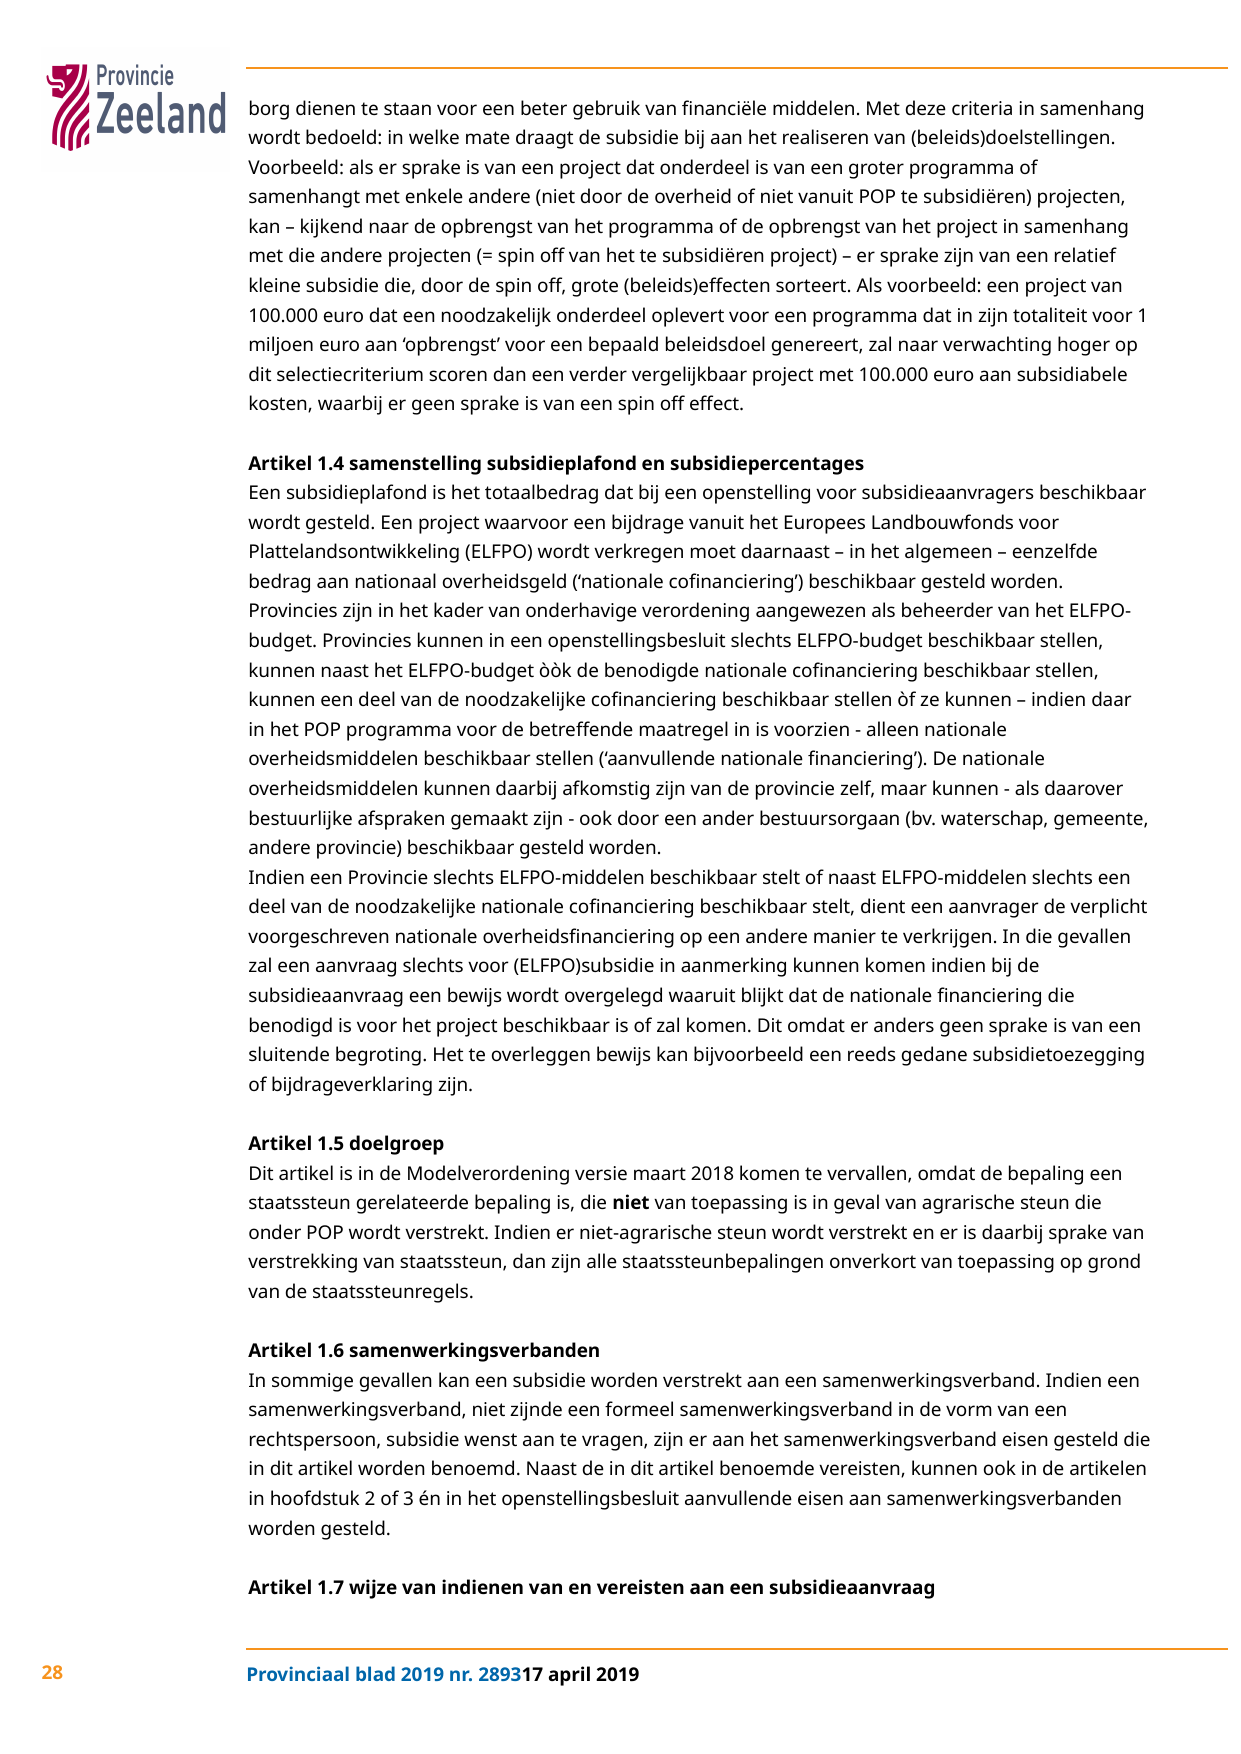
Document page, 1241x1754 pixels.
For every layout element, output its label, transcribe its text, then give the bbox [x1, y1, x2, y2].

text In sommige gevallen kan een subsidie worden verstrekt aan een samenwerkingsverband. Indien een samenwerkingsverband, niet zijnde een formeel samenwerkingsverband in de vorm van een rechtspersoon, subsidie wenst aan te vragen, zijn er aan het samenwerkingsverband eisen gesteld die in dit artikel worden benoemd. Naast de in dit artikel benoemde vereisten, kunnen ook in de artikelen in hoofdstuk 2 of 3 én in het openstellingsbesluit aanvullende eisen aan samenwerkingsverbanden worden gesteld. [248, 1367, 1152, 1541]
text Dit artikel is in de Modelverordening versie maart 2018 komen te vervallen, omdat de bepaling een staatssteun gerelateerde bepaling is, die niet van toepassing is in geval van agrarische steun die onder POP wordt verstrekt. Indien er niet-agrarische steun wordt verstrekt en er is daarbij sprake van verstrekking van staatssteun, dan zijn alle staatssteunbepalingen onverkort van toepassing op grond van de staatssteunregels. [248, 1160, 1152, 1304]
text Artikel 1.4 samenstelling subsidieplafond en subsidiepercentages [248, 450, 1152, 476]
text Indien een Provincie slechts ELFPO-middelen beschikbaar stelt of naast ELFPO-middelen slechts een deel van de noodzakelijke nationale cofinanciering beschikbaar stelt, dient een aanvrager de verplicht voorgeschreven nationale overheidsfinanciering op een andere manier te verkrijgen. In die gevallen zal een aanvraag slechts voor (ELFPO)subsidie in aanmerking kunnen komen indien bij de subsidieaanvraag een bewijs wordt overgelegd waaruit blijkt dat de nationale financiering die benodigd is voor het project beschikbaar is of zal komen. Dit omdat er anders geen sprake is van een sluitende begroting. Het te overleggen bewijs kan bijvoorbeeld een reeds gedane subsidietoezegging of bijdrageverklaring zijn. [248, 864, 1152, 1097]
text Een subsidieplafond is het totaalbedrag dat bij een openstelling voor subsidieaanvragers beschikbaar wordt gesteld. Een project waarvoor een bijdrage vanuit het Europees Landbouwfonds voor Plattelandsontwikkeling (ELFPO) wordt verkregen moet daarnaast – in het algemeen – eenzelfde bedrag aan nationaal overheidsgeld (‘nationale cofinanciering’) beschikbaar gesteld worden. Provincies zijn in het kader van onderhavige verordening aangewezen als beheerder van het ELFPO-budget. Provincies kunnen in een openstellingsbesluit slechts ELFPO-budget beschikbaar stellen, kunnen naast het ELFPO-budget òòk de benodigde nationale cofinanciering beschikbaar stellen, kunnen een deel van de noodzakelijke cofinanciering beschikbaar stellen òf ze kunnen – indien daar in het POP programma voor de betreffende maatregel in is voorzien - alleen nationale overheidsmiddelen beschikbaar stellen (‘aanvullende nationale financiering’). De nationale overheidsmiddelen kunnen daarbij afkomstig zijn van de provincie zelf, maar kunnen - als daarover bestuurlijke afspraken gemaakt zijn - ook door een ander bestuursorgaan (bv. waterschap, gemeente, andere provincie) beschikbaar gesteld worden. [248, 479, 1152, 860]
text Artikel 1.6 samenwerkingsverbanden [248, 1337, 1152, 1363]
text borg dienen te staan voor een beter gebruik van financiële middelen. Met deze criteria in samenhang wordt bedoeld: in welke mate draagt de subsidie bij aan het realiseren van (beleids)doelstellingen. Voorbeeld: als er sprake is van een project dat onderdeel is van een groter programma of samenhangt met enkele andere (niet door de overheid of niet vanuit POP te subsidiëren) projecten, kan – kijkend naar de opbrengst van het programma of de opbrengst van het project in samenhang met die andere projecten (= spin off van het te subsidiëren project) – er sprake zijn van een relatief kleine subsidie die, door de spin off, grote (beleids)effecten sorteert. Als voorbeeld: een project van 100.000 euro dat een noodzakelijk onderdeel oplevert voor een programma dat in zijn totaliteit voor 1 miljoen euro aan ‘opbrengst’ voor een bepaald beleidsdoel genereert, zal naar verwachting hoger op dit selectiecriterium scoren dan een verder vergelijkbaar project met 100.000 euro aan subsidiabele kosten, waarbij er geen sprake is van een spin off effect. [248, 95, 1152, 416]
text Artikel 1.7 wijze van indienen van en vereisten aan een subsidieaanvraag [248, 1574, 1152, 1600]
picture [41, 47, 231, 172]
text Artikel 1.5 doelgroep [248, 1130, 1152, 1156]
